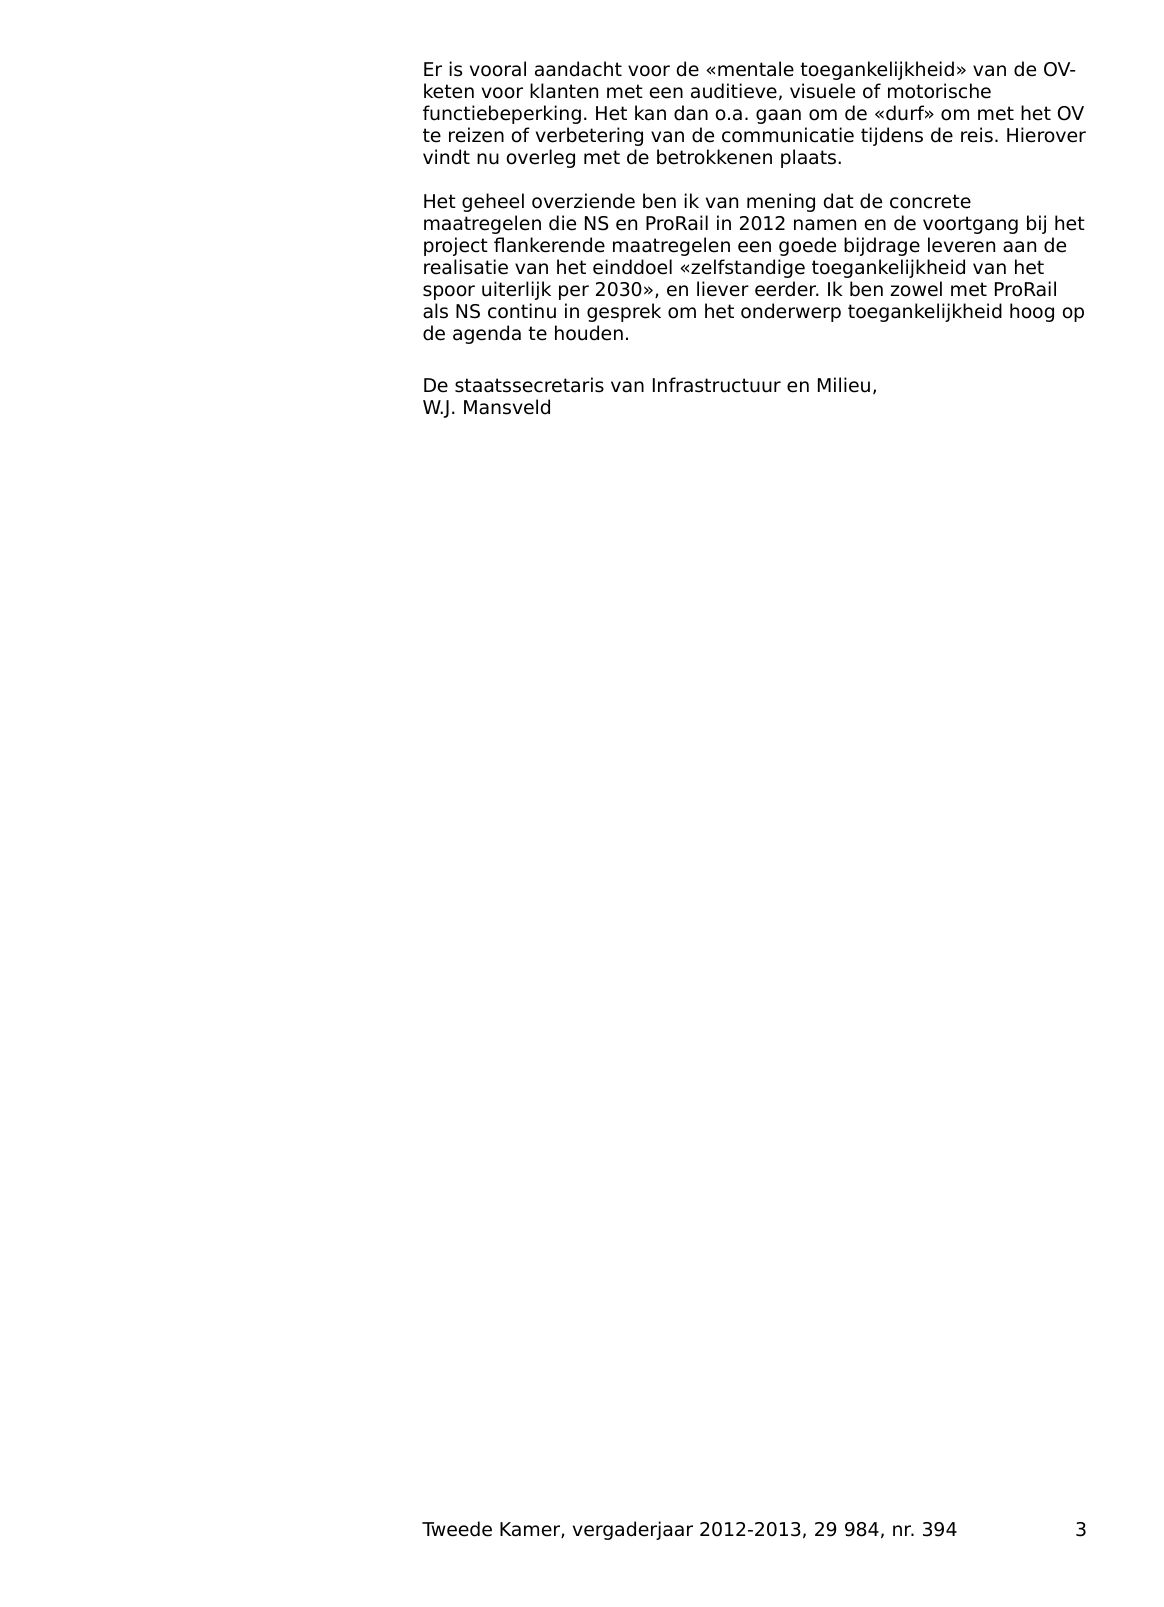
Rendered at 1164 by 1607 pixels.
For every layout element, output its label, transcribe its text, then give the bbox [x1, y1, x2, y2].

text Er is vooral aandacht voor de «mentale toegankelijkheid» van de OV-keten voor klanten met een auditieve, visuele of motorische functiebeperking. Het kan dan o.a. gaan om de «durf» om met het OV te reizen of verbetering van de communicatie tijdens de reis. Hierover vindt nu overleg met de betrokkenen plaats. [422, 59, 1087, 169]
text Het geheel overziende ben ik van mening dat de concrete maatregelen die NS en ProRail in 2012 namen en de voortgang bij het project flankerende maatregelen een goede bijdrage leveren aan de realisatie van het einddoel «zelfstandige toegankelijkheid van het spoor uiterlijk per 2030», en liever eerder. Ik ben zowel met ProRail als NS continu in gesprek om het onderwerp toegankelijkheid hoog op de agenda te houden. [422, 191, 1087, 345]
text De staatssecretaris van Infrastructuur en Milieu, W.J. Mansveld [422, 375, 1087, 419]
